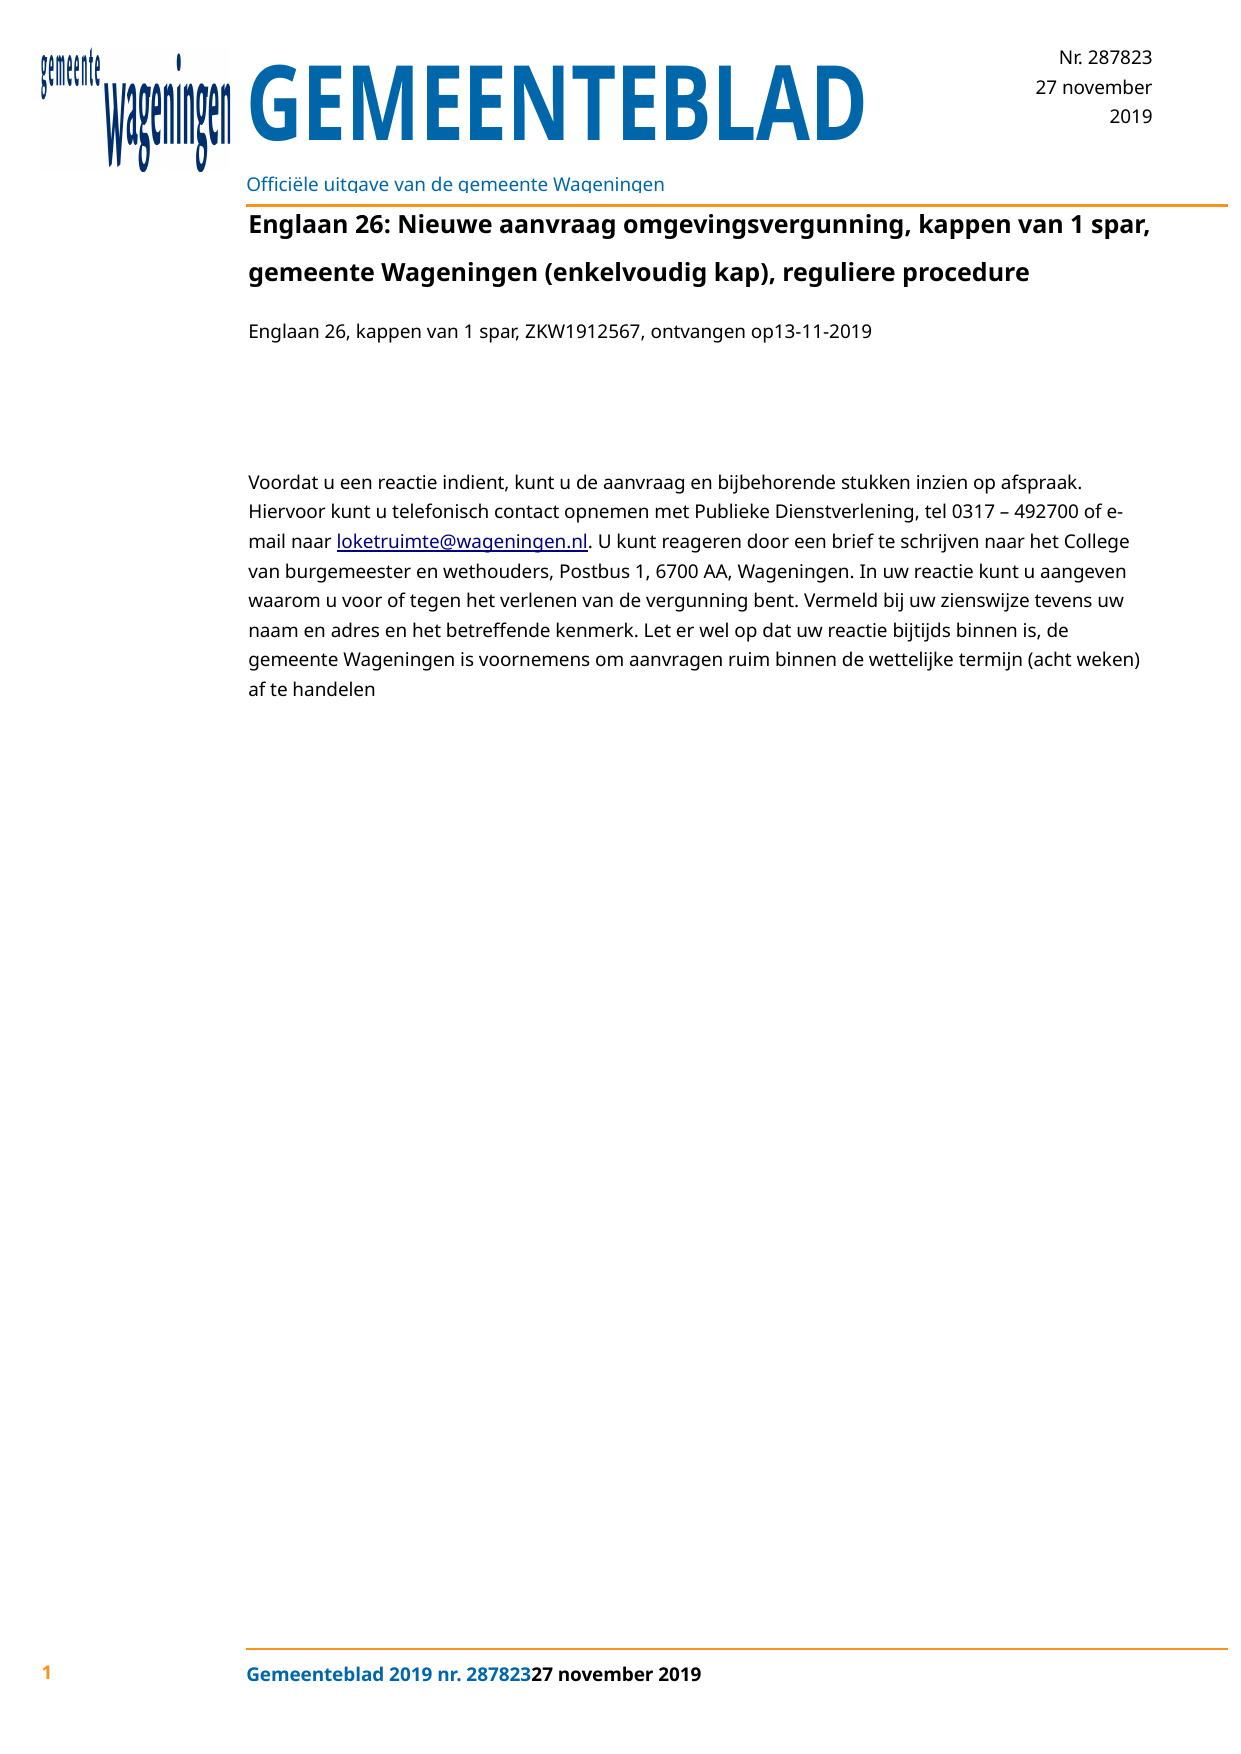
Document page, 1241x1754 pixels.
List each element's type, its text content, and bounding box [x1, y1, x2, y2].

text Englaan 26, kappen van 1 spar, ZKW1912567, ontvangen op13-11-2019 [248, 318, 1152, 344]
picture [41, 47, 231, 172]
text Englaan 26: Nieuwe aanvraag omgevingsvergunning, kappen van 1 spar, gemeente Wageningen (enkelvoudig kap), reguliere procedure [248, 207, 1152, 288]
text Voordat u een reactie indient, kunt u de aanvraag en bijbehorende stukken inzien op afspraak. Hiervoor kunt u telefonisch contact opnemen met Publieke Dienstverlening, tel 0317 – 492700 of e-mail naar loketruimte@wageningen.nl. U kunt reageren door een brief te schrijven naar het College van burgemeester en wethouders, Postbus 1, 6700 AA, Wageningen. In uw reactie kunt u aangeven waarom u voor of tegen het verlenen van de vergunning bent. Vermeld bij uw zienswijze tevens uw naam en adres en het betreffende kenmerk. Let er wel op dat uw reactie bijtijds binnen is, de gemeente Wageningen is voornemens om aanvragen ruim binnen de wettelijke termijn (acht weken) af te handelen [248, 469, 1152, 702]
